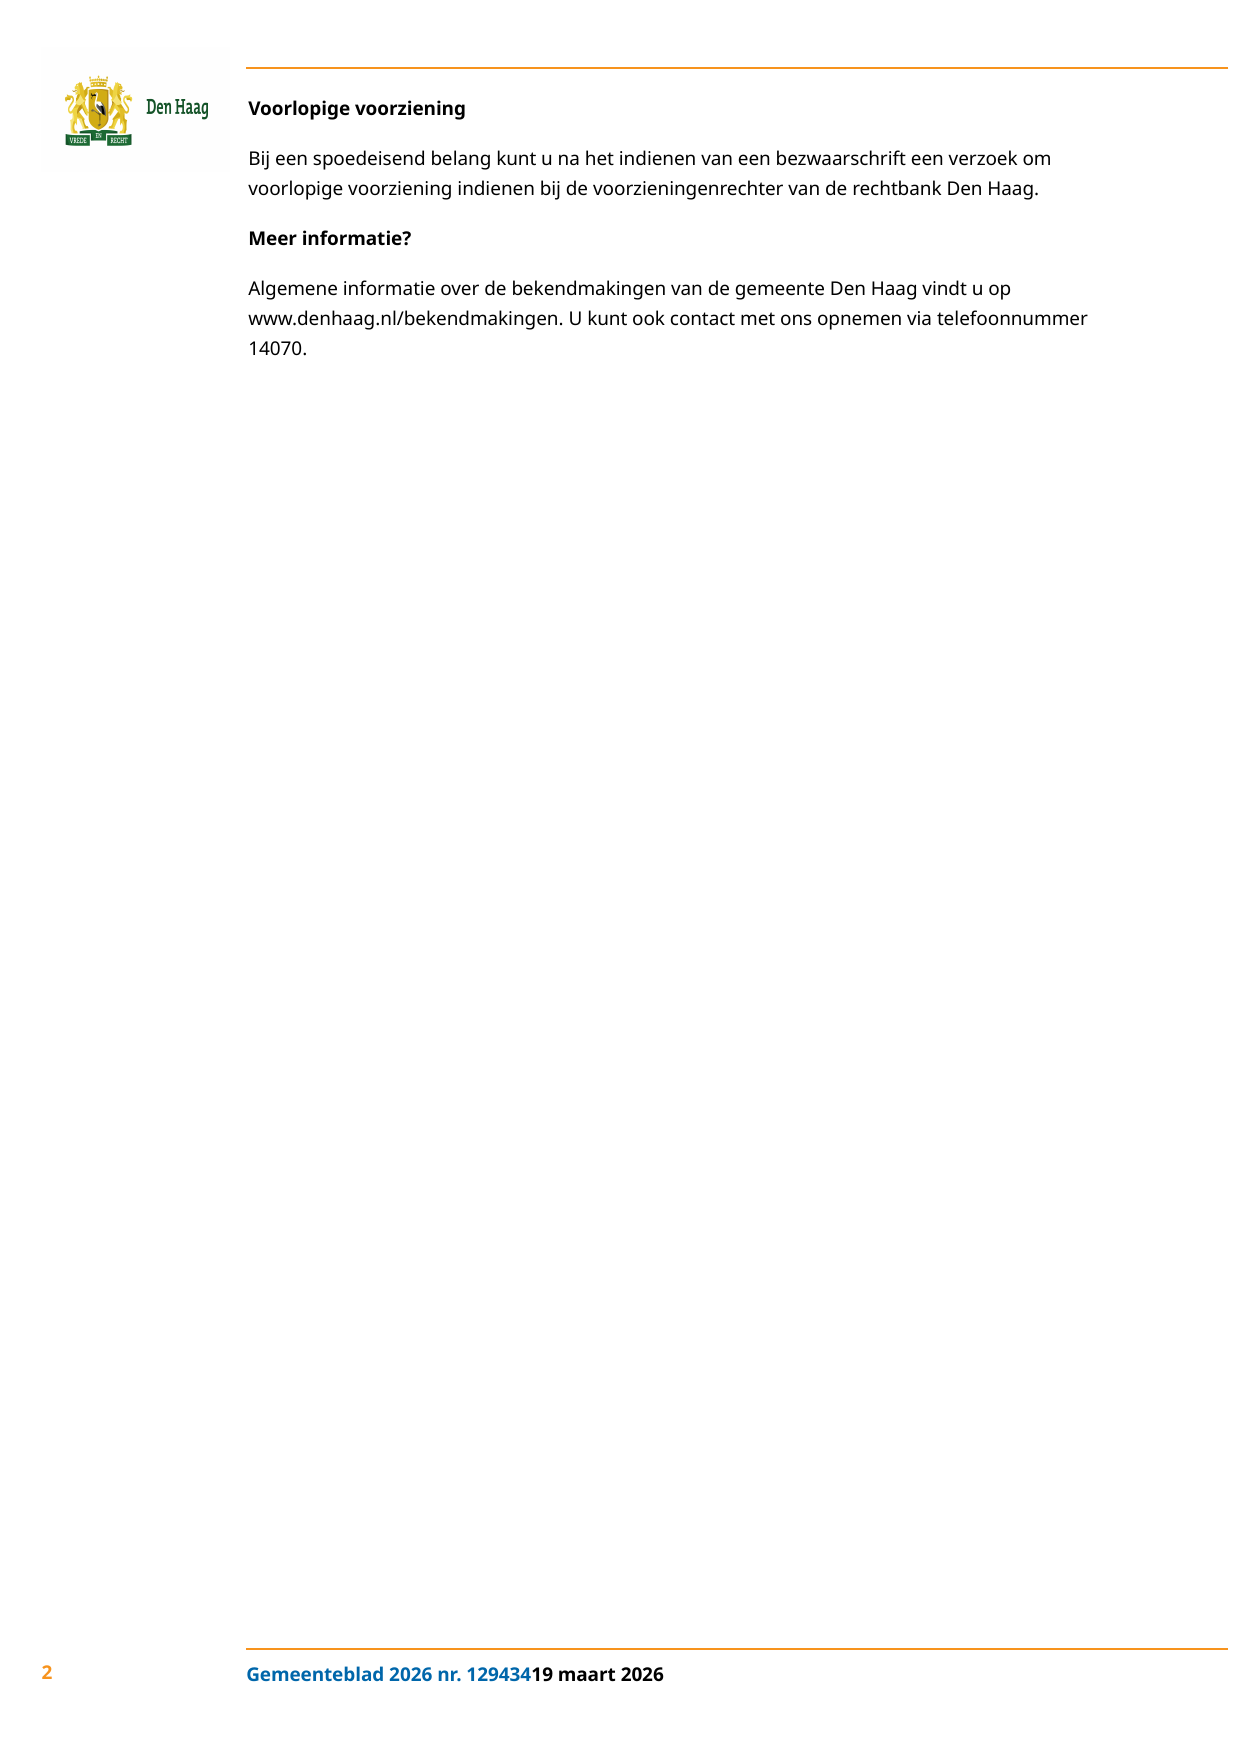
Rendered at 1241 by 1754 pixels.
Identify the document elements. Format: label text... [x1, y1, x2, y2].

picture [41, 47, 231, 172]
text Bij een spoedeisend belang kunt u na het indienen van een bezwaarschrift een verzoek om voorlopige voorziening indienen bij de voorzieningenrechter van de rechtbank Den Haag. [248, 145, 1152, 201]
text Meer informatie? [248, 225, 1152, 251]
text Algemene informatie over de bekendmakingen van de gemeente Den Haag vindt u op www.denhaag.nl/bekendmakingen. U kunt ook contact met ons opnemen via telefoonnummer 14070. [248, 276, 1152, 361]
text Voorlopige voorziening [248, 95, 1152, 121]
